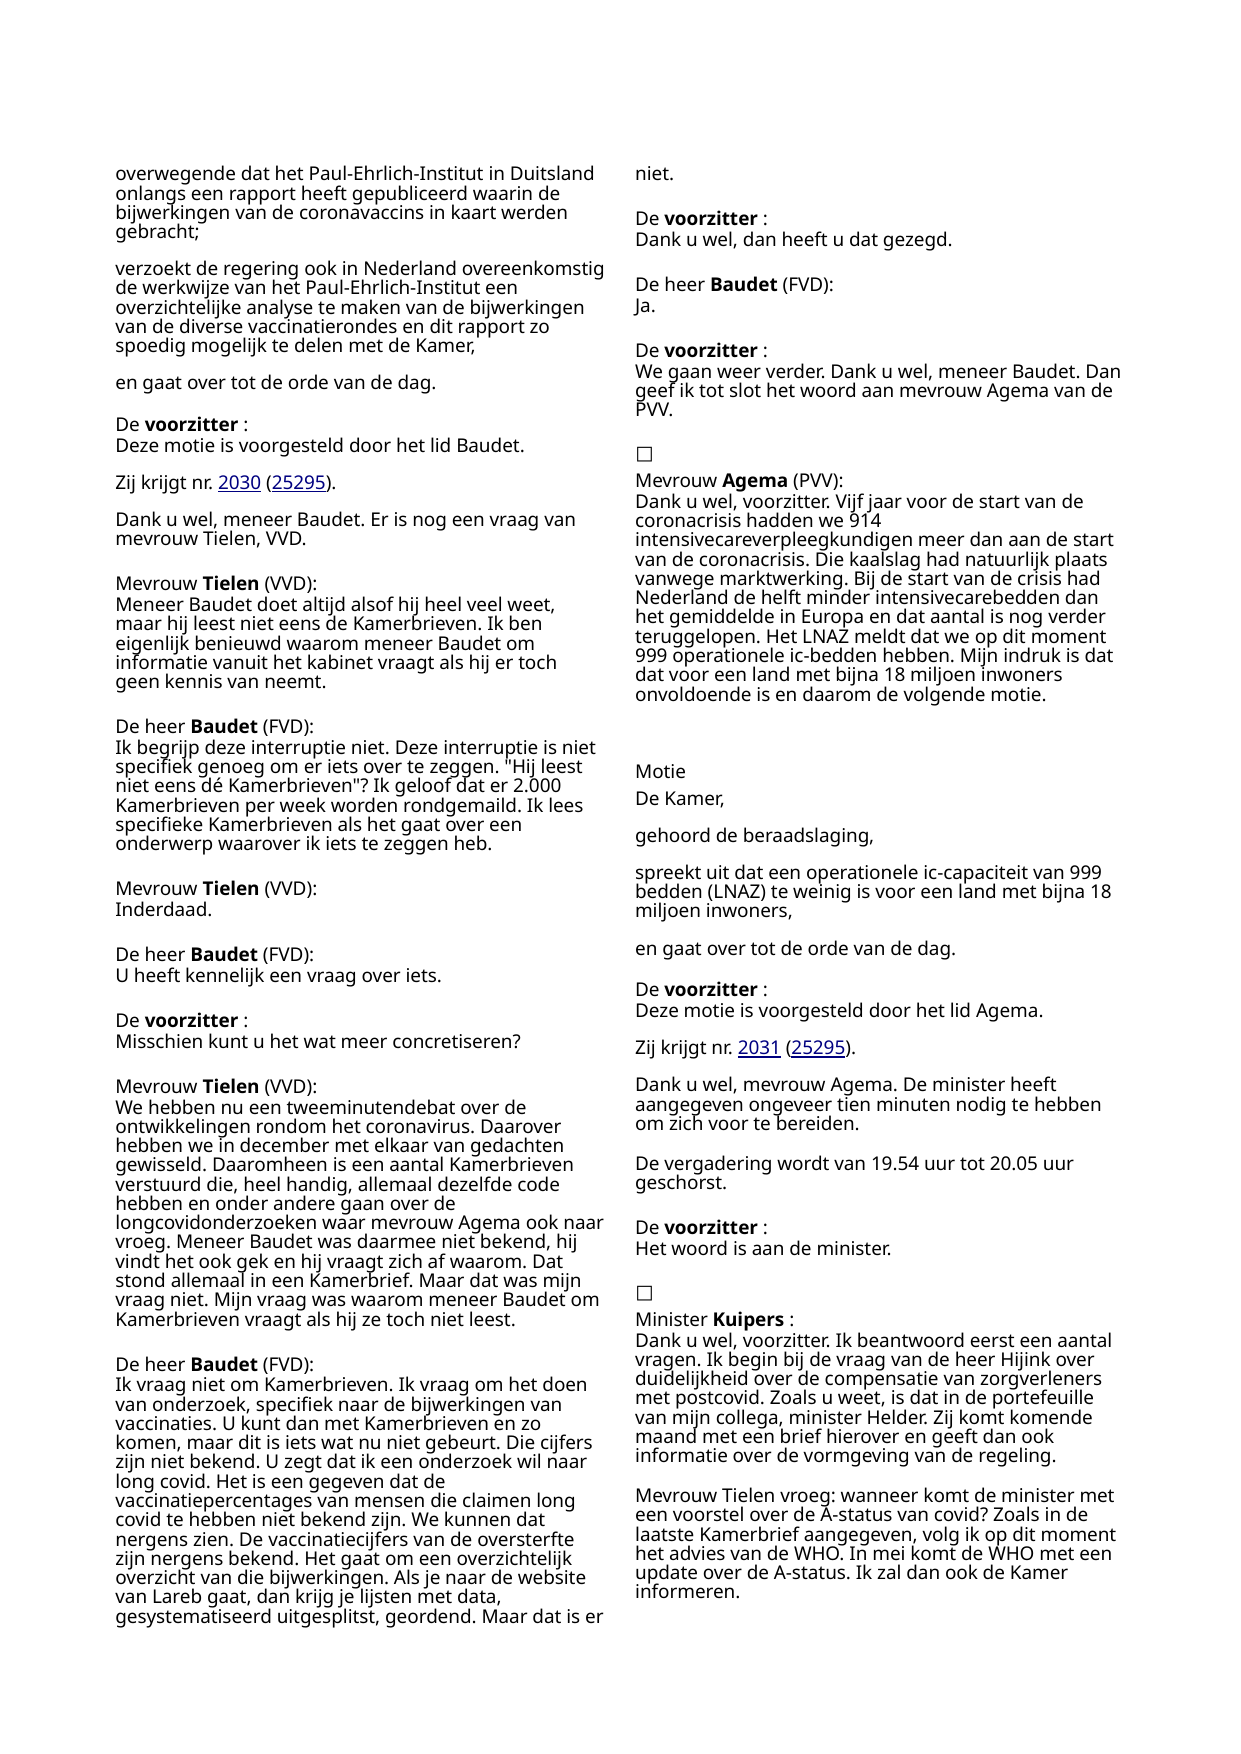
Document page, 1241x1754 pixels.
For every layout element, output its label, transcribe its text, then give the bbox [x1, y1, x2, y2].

text De voorzitter : [635, 205, 1125, 231]
text We gaan weer verder. Dank u wel, meneer Baudet. Dan geef ik tot slot het woord aan mevrouw Agema van de PVV. [635, 363, 1125, 421]
text De voorzitter : [635, 337, 1125, 363]
text Zij krijgt nr. 2030 (25295). [115, 474, 605, 493]
text overwegende dat het Paul-Ehrlich-Institut in Duitsland onlangs een rapport heeft gepubliceerd waarin de bijwerkingen van de coronavaccins in kaart werden gebracht; [115, 165, 605, 242]
text Deze motie is voorgesteld door het lid Baudet. [115, 437, 605, 456]
text Meneer Baudet doet altijd alsof hij heel veel weet, maar hij leest niet eens de Kamerbrieven. Ik ben eigenlijk benieuwd waarom meneer Baudet om informatie vanuit het kabinet vraagt als hij er toch geen kennis van neemt. [115, 596, 605, 692]
text Mevrouw Tielen vroeg: wanneer komt de minister met een voorstel over de A-status van covid? Zoals in de laatste Kamerbrief aangegeven, volg ik op dit moment het advies van de WHO. In mei komt de WHO met een update over de A-status. Ik zal dan ook de Kamer informeren. [635, 1487, 1125, 1603]
text spreekt uit dat een operationele ic-capaciteit van 999 bedden (LNAZ) te weinig is voor een land met bijna 18 miljoen inwoners, [635, 864, 1125, 922]
text Het woord is aan de minister. [635, 1240, 1125, 1259]
text en gaat over tot de orde van de dag. [635, 939, 1125, 959]
text Ik begrijp deze interruptie niet. Deze interruptie is niet specifiek genoeg om er iets over te zeggen. "Hij leest niet eens dé Kamerbrieven"? Ik geloof dat er 2.000 Kamerbrieven per week worden rondgemaild. Ik lees specifieke Kamerbrieven als het gaat over een onderwerp waarover ik iets te zeggen heb. [115, 739, 605, 854]
text De heer Baudet (FVD): [115, 941, 605, 967]
text Dank u wel, meneer Baudet. Er is nog een vraag van mevrouw Tielen, VVD. [115, 511, 605, 549]
text De voorzitter : [635, 976, 1125, 1002]
text Mevrouw Agema (PVV): [635, 467, 1125, 493]
text De vergadering wordt van 19.54 uur tot 20.05 uur geschorst. [635, 1155, 1125, 1193]
text Dank u wel, voorzitter. Vijf jaar voor de start van de coronacrisis hadden we 914 intensivecareverpleegkundigen meer dan aan de start van de coronacrisis. Die kaalslag had natuurlijk plaats vanwege marktwerking. Bij de start van de crisis had Nederland de helft minder intensivecarebedden dan het gemiddelde in Europa en dat aantal is nog verder teruggelopen. Het LNAZ meldt dat we op dit moment 999 operationele ic-bedden hebben. Mijn indruk is dat dat voor een land met bijna 18 miljoen inwoners onvoldoende is en daarom de volgende motie. [635, 493, 1125, 705]
text We hebben nu een tweeminutendebat over de ontwikkelingen rondom het coronavirus. Daarover hebben we in december met elkaar van gedachten gewisseld. Daaromheen is een aantal Kamerbrieven verstuurd die, heel handig, allemaal dezelfde code hebben en onder andere gaan over de longcovidonderzoeken waar mevrouw Agema ook naar vroeg. Meneer Baudet was daarmee niet bekend, hij vindt het ook gek en hij vraagt zich af waarom. Dat stond allemaal in een Kamerbrief. Maar dat was mijn vraag niet. Mijn vraag was waarom meneer Baudet om Kamerbrieven vraagt als hij ze toch niet leest. [115, 1099, 605, 1330]
text en gaat over tot de orde van de dag. [115, 374, 605, 393]
text De heer Baudet (FVD): [115, 713, 605, 739]
text Inderdaad. [115, 901, 605, 920]
text Minister Kuipers : [635, 1306, 1125, 1332]
text Dank u wel, dan heeft u dat gezegd. [635, 231, 1125, 250]
text ⬜ [635, 441, 1125, 467]
text Mevrouw Tielen (VVD): [115, 570, 605, 596]
text U heeft kennelijk een vraag over iets. [115, 967, 605, 986]
text De voorzitter : [115, 411, 605, 437]
text Motie [635, 758, 1125, 784]
text ⬜ [635, 1280, 1125, 1306]
text Ja. [635, 297, 1125, 316]
text De Kamer, [635, 790, 1125, 809]
text Deze motie is voorgesteld door het lid Agema. [635, 1002, 1125, 1021]
text Dank u wel, mevrouw Agema. De minister heeft aangegeven ongeveer tien minuten nodig te hebben om zich voor te bereiden. [635, 1076, 1125, 1134]
text Zij krijgt nr. 2031 (25295). [635, 1039, 1125, 1058]
text De heer Baudet (FVD): [635, 271, 1125, 297]
text Mevrouw Tielen (VVD): [115, 875, 605, 901]
text Misschien kunt u het wat meer concretiseren? [115, 1033, 605, 1052]
text Ik vraag niet om Kamerbrieven. Ik vraag om het doen van onderzoek, specifiek naar de bijwerkingen van vaccinaties. U kunt dan met Kamerbrieven en zo komen, maar dit is iets wat nu niet gebeurt. Die cijfers zijn niet bekend. U zegt dat ik een onderzoek wil naar long covid. Het is een gegeven dat de vaccinatiepercentages van mensen die claimen long covid te hebben niet bekend zijn. We kunnen dat nergens zien. De vaccinatiecijfers van de oversterfte zijn nergens bekend. Het gaat om een overzichtelijk overzicht van die bijwerkingen. Als je naar de website van Lareb gaat, dan krijg je lijsten met data, gesystematiseerd uitgesplitst, geordend. Maar dat is er [115, 1376, 605, 1627]
text niet. [635, 165, 1125, 184]
text Dank u wel, voorzitter. Ik beantwoord eerst een aantal vragen. Ik begin bij de vraag van de heer Hijink over duidelijkheid over de compensatie van zorgverleners met postcovid. Zoals u weet, is dat in de portefeuille van mijn collega, minister Helder. Zij komt komende maand met een brief hierover en geeft dan ook informatie over de vormgeving van de regeling. [635, 1332, 1125, 1466]
text De heer Baudet (FVD): [115, 1351, 605, 1376]
text De voorzitter : [115, 1007, 605, 1033]
text verzoekt de regering ook in Nederland overeenkomstig de werkwijze van het Paul-Ehrlich-Institut een overzichtelijke analyse te maken van de bijwerkingen van de diverse vaccinatierondes en dit rapport zo spoedig mogelijk te delen met de Kamer, [115, 260, 605, 356]
text Mevrouw Tielen (VVD): [115, 1073, 605, 1099]
text De voorzitter : [635, 1214, 1125, 1240]
text gehoord de beraadslaging, [635, 827, 1125, 846]
